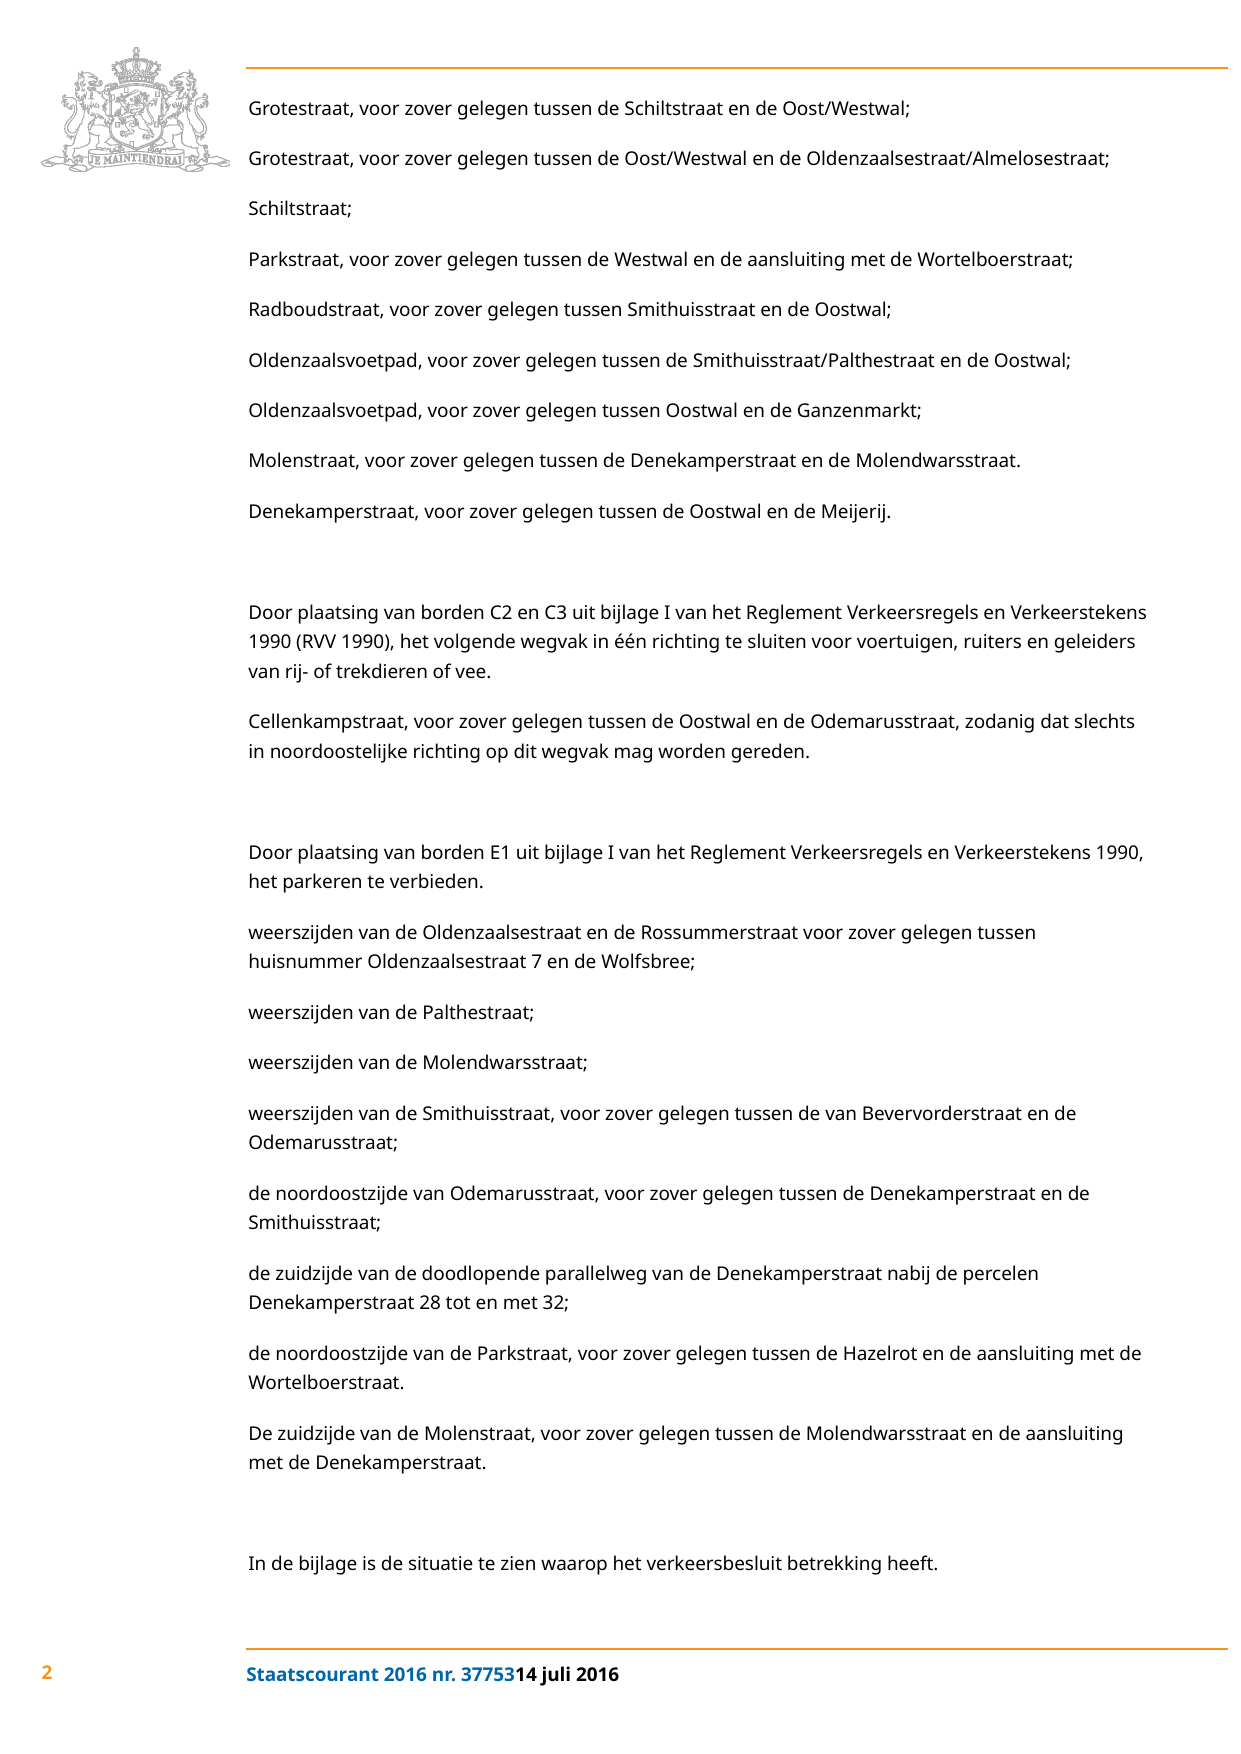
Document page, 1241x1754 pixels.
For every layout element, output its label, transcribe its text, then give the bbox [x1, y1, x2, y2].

text Schiltstraat; [248, 196, 1152, 221]
text de zuidzijde van de doodlopende parallelweg van de Denekamperstraat nabij de percelen Denekamperstraat 28 tot en met 32; [248, 1260, 1152, 1315]
text Grotestraat, voor zover gelegen tussen de Oost/Westwal en de Oldenzaalsestraat/Almelosestraat; [248, 145, 1152, 171]
text weerszijden van de Palthestraat; [248, 999, 1152, 1025]
text de noordoostzijde van de Parkstraat, voor zover gelegen tussen de Hazelrot en de aansluiting met de Wortelboerstraat. [248, 1340, 1152, 1395]
text Oldenzaalsvoetpad, voor zover gelegen tussen Oostwal en de Ganzenmarkt; [248, 397, 1152, 423]
picture [41, 47, 231, 172]
text Radboudstraat, voor zover gelegen tussen Smithuisstraat en de Oostwal; [248, 296, 1152, 322]
text Parkstraat, voor zover gelegen tussen de Westwal en de aansluiting met de Wortelboerstraat; [248, 246, 1152, 272]
text De zuidzijde van de Molenstraat, voor zover gelegen tussen de Molendwarsstraat en de aansluiting met de Denekamperstraat. [248, 1420, 1152, 1475]
text Grotestraat, voor zover gelegen tussen de Schiltstraat en de Oost/Westwal; [248, 95, 1152, 121]
text Door plaatsing van borden C2 en C3 uit bijlage I van het Reglement Verkeersregels en Verkeerstekens 1990 (RVV 1990), het volgende wegvak in één richting te sluiten voor voertuigen, ruiters en geleiders van rij- of trekdieren of vee. [248, 599, 1152, 684]
text Oldenzaalsvoetpad, voor zover gelegen tussen de Smithuisstraat/Palthestraat en de Oostwal; [248, 347, 1152, 373]
text weerszijden van de Molendwarsstraat; [248, 1049, 1152, 1075]
text In de bijlage is de situatie te zien waarop het verkeersbesluit betrekking heeft. [248, 1550, 1152, 1576]
text Molenstraat, voor zover gelegen tussen de Denekamperstraat en de Molendwarsstraat. [248, 448, 1152, 473]
text Door plaatsing van borden E1 uit bijlage I van het Reglement Verkeersregels en Verkeerstekens 1990, het parkeren te verbieden. [248, 839, 1152, 894]
text Cellenkampstraat, voor zover gelegen tussen de Oostwal en de Odemarusstraat, zodanig dat slechts in noordoostelijke richting op dit wegvak mag worden gereden. [248, 708, 1152, 764]
text de noordoostzijde van Odemarusstraat, voor zover gelegen tussen de Denekamperstraat en de Smithuisstraat; [248, 1180, 1152, 1235]
text weerszijden van de Smithuisstraat, voor zover gelegen tussen de van Bevervorderstraat en de Odemarusstraat; [248, 1100, 1152, 1155]
text Denekamperstraat, voor zover gelegen tussen de Oostwal en de Meijerij. [248, 498, 1152, 524]
text weerszijden van de Oldenzaalsestraat en de Rossummerstraat voor zover gelegen tussen huisnummer Oldenzaalsestraat 7 en de Wolfsbree; [248, 919, 1152, 974]
